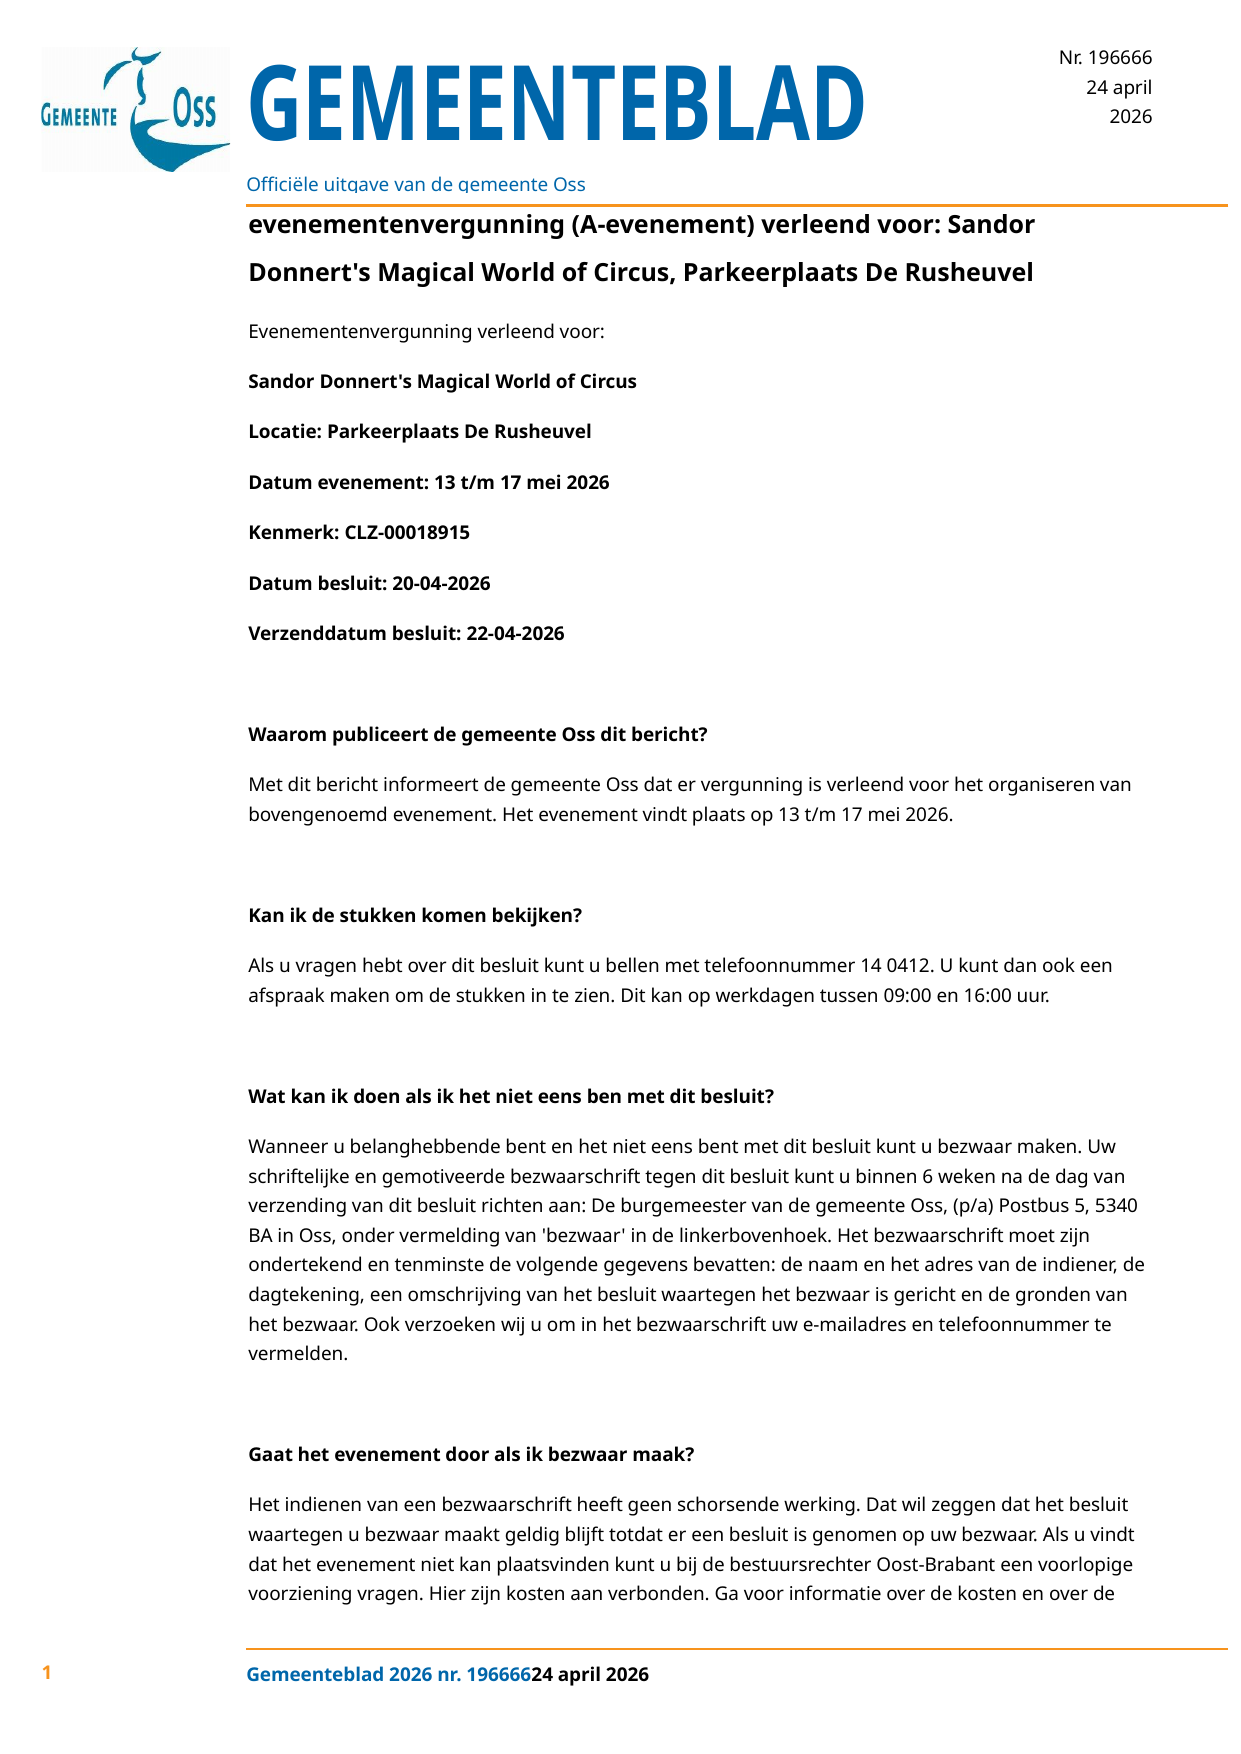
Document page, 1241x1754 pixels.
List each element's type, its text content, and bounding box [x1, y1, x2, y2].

text Het indienen van een bezwaarschrift heeft geen schorsende werking. Dat wil zeggen dat het besluit waartegen u bezwaar maakt geldig blijft totdat er een besluit is genomen op uw bezwaar. Als u vindt dat het evenement niet kan plaatsvinden kunt u bij de bestuursrechter Oost-Brabant een voorlopige voorziening vragen. Hier zijn kosten aan verbonden. Ga voor informatie over de kosten en over de [248, 1492, 1152, 1606]
text Datum evenement: 13 t/m 17 mei 2026 [248, 469, 1152, 495]
text Evenementenvergunning verleend voor: [248, 318, 1152, 344]
text Kan ik de stukken komen bekijken? [248, 902, 1152, 928]
text Met dit bericht informeert de gemeente Oss dat er vergunning is verleend voor het organiseren van bovengenoemd evenement. Het evenement vindt plaats op 13 t/m 17 mei 2026. [248, 772, 1152, 827]
text Datum besluit: 20-04-2026 [248, 570, 1152, 596]
text Wanneer u belanghebbende bent en het niet eens bent met dit besluit kunt u bezwaar maken. Uw schriftelijke en gemotiveerde bezwaarschrift tegen dit besluit kunt u binnen 6 weken na de dag van verzending van dit besluit richten aan: De burgemeester van de gemeente Oss, (p/a) Postbus 5, 5340 BA in Oss, onder vermelding van 'bezwaar' in de linkerbovenhoek. Het bezwaarschrift moet zijn ondertekend en tenminste de volgende gegevens bevatten: de naam en het adres van de indiener, de dagtekening, een omschrijving van het besluit waartegen het bezwaar is gericht en de gronden van het bezwaar. Ook verzoeken wij u om in het bezwaarschrift uw e-mailadres en telefoonnummer te vermelden. [248, 1133, 1152, 1366]
text Locatie: Parkeerplaats De Rusheuvel [248, 419, 1152, 444]
text Als u vragen hebt over dit besluit kunt u bellen met telefoonnummer 14 0412. U kunt dan ook een afspraak maken om de stukken in te zien. Dit kan op werkdagen tussen 09:00 en 16:00 uur. [248, 952, 1152, 1008]
text Waarom publiceert de gemeente Oss dit bericht? [248, 721, 1152, 747]
text Wat kan ik doen als ik het niet eens ben met dit besluit? [248, 1083, 1152, 1109]
text Sandor Donnert's Magical World of Circus [248, 368, 1152, 394]
text Verzenddatum besluit: 22-04-2026 [248, 620, 1152, 646]
picture [41, 47, 231, 172]
text Kenmerk: CLZ-00018915 [248, 519, 1152, 545]
text evenementenvergunning (A-evenement) verleend voor: Sandor Donnert's Magical World of Circus, Parkeerplaats De Rusheuvel [248, 207, 1152, 288]
text Gaat het evenement door als ik bezwaar maak? [248, 1441, 1152, 1467]
